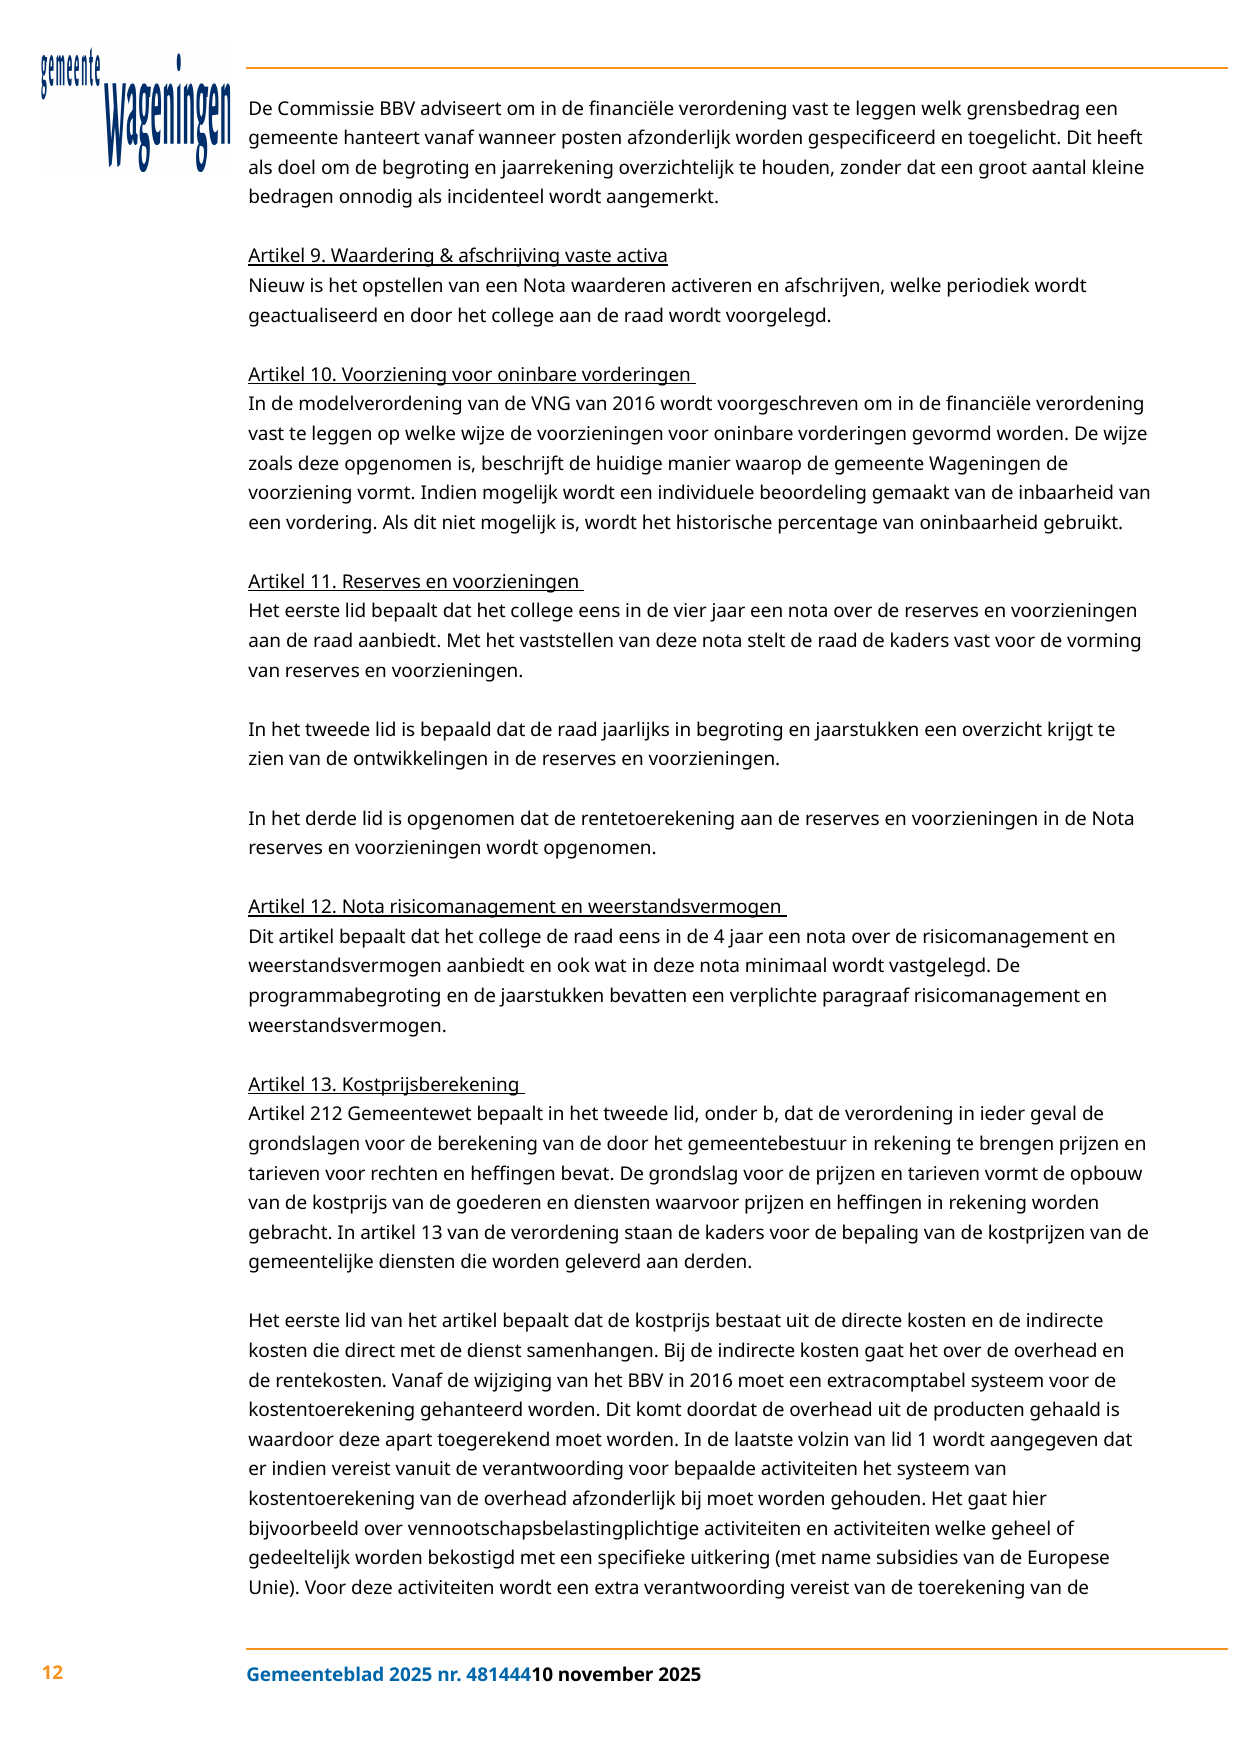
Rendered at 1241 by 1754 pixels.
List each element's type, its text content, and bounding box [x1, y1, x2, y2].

text De Commissie BBV adviseert om in de financiële verordening vast te leggen welk grensbedrag een gemeente hanteert vanaf wanneer posten afzonderlijk worden gespecificeerd en toegelicht. Dit heeft als doel om de begroting en jaarrekening overzichtelijk te houden, zonder dat een groot aantal kleine bedragen onnodig als incidenteel wordt aangemerkt. [248, 95, 1152, 209]
text Artikel 11. Reserves en voorzieningen [248, 568, 1152, 594]
text Artikel 12. Nota risicomanagement en weerstandsvermogen [248, 893, 1152, 919]
text Artikel 13. Kostprijsberekening [248, 1071, 1152, 1097]
text In het tweede lid is bepaald dat de raad jaarlijks in begroting en jaarstukken een overzicht krijgt te zien van de ontwikkelingen in de reserves en voorzieningen. [248, 716, 1152, 771]
text Artikel 9. Waardering & afschrijving vaste activa [248, 243, 1152, 268]
text Artikel 212 Gemeentewet bepaalt in het tweede lid, onder b, dat de verordening in ieder geval de grondslagen voor de berekening van de door het gemeentebestuur in rekening te brengen prijzen en tarieven voor rechten en heffingen bevat. De grondslag voor de prijzen en tarieven vormt de opbouw van de kostprijs van de goederen en diensten waarvoor prijzen en heffingen in rekening worden gebracht. In artikel 13 van de verordening staan de kaders voor de bepaling van de kostprijzen van de gemeentelijke diensten die worden geleverd aan derden. [248, 1101, 1152, 1274]
text Artikel 10. Voorziening voor oninbare vorderingen [248, 361, 1152, 387]
text In de modelverordening van de VNG van 2016 wordt voorgeschreven om in de financiële verordening vast te leggen op welke wijze de voorzieningen voor oninbare vorderingen gevormd worden. De wijze zoals deze opgenomen is, beschrijft de huidige manier waarop de gemeente Wageningen de voorziening vormt. Indien mogelijk wordt een individuele beoordeling gemaakt van de inbaarheid van een vordering. Als dit niet mogelijk is, wordt het historische percentage van oninbaarheid gebruikt. [248, 391, 1152, 535]
text In het derde lid is opgenomen dat de rentetoerekening aan de reserves en voorzieningen in de Nota reserves en voorzieningen wordt opgenomen. [248, 805, 1152, 860]
text Nieuw is het opstellen van een Nota waarderen activeren en afschrijven, welke periodiek wordt geactualiseerd en door het college aan de raad wordt voorgelegd. [248, 272, 1152, 328]
text Het eerste lid van het artikel bepaalt dat de kostprijs bestaat uit de directe kosten en de indirecte kosten die direct met de dienst samenhangen. Bij de indirecte kosten gaat het over de overhead en de rentekosten. Vanaf de wijziging van het BBV in 2016 moet een extracomptabel systeem voor de kostentoerekening gehanteerd worden. Dit komt doordat de overhead uit de producten gehaald is waardoor deze apart toegerekend moet worden. In de laatste volzin van lid 1 wordt aangegeven dat er indien vereist vanuit de verantwoording voor bepaalde activiteiten het systeem van kostentoerekening van de overhead afzonderlijk bij moet worden gehouden. Het gaat hier bijvoorbeeld over vennootschapsbelastingplichtige activiteiten en activiteiten welke geheel of gedeeltelijk worden bekostigd met een specifieke uitkering (met name subsidies van de Europese Unie). Voor deze activiteiten wordt een extra verantwoording vereist van de toerekening van de [248, 1308, 1152, 1600]
text Dit artikel bepaalt dat het college de raad eens in de 4 jaar een nota over de risicomanagement en weerstandsvermogen aanbiedt en ook wat in deze nota minimaal wordt vastgelegd. De programmabegroting en de jaarstukken bevatten een verplichte paragraaf risicomanagement en weerstandsvermogen. [248, 923, 1152, 1038]
text Het eerste lid bepaalt dat het college eens in de vier jaar een nota over de reserves en voorzieningen aan de raad aanbiedt. Met het vaststellen van deze nota stelt de raad de kaders vast voor de vorming van reserves en voorzieningen. [248, 598, 1152, 683]
picture [41, 47, 231, 172]
